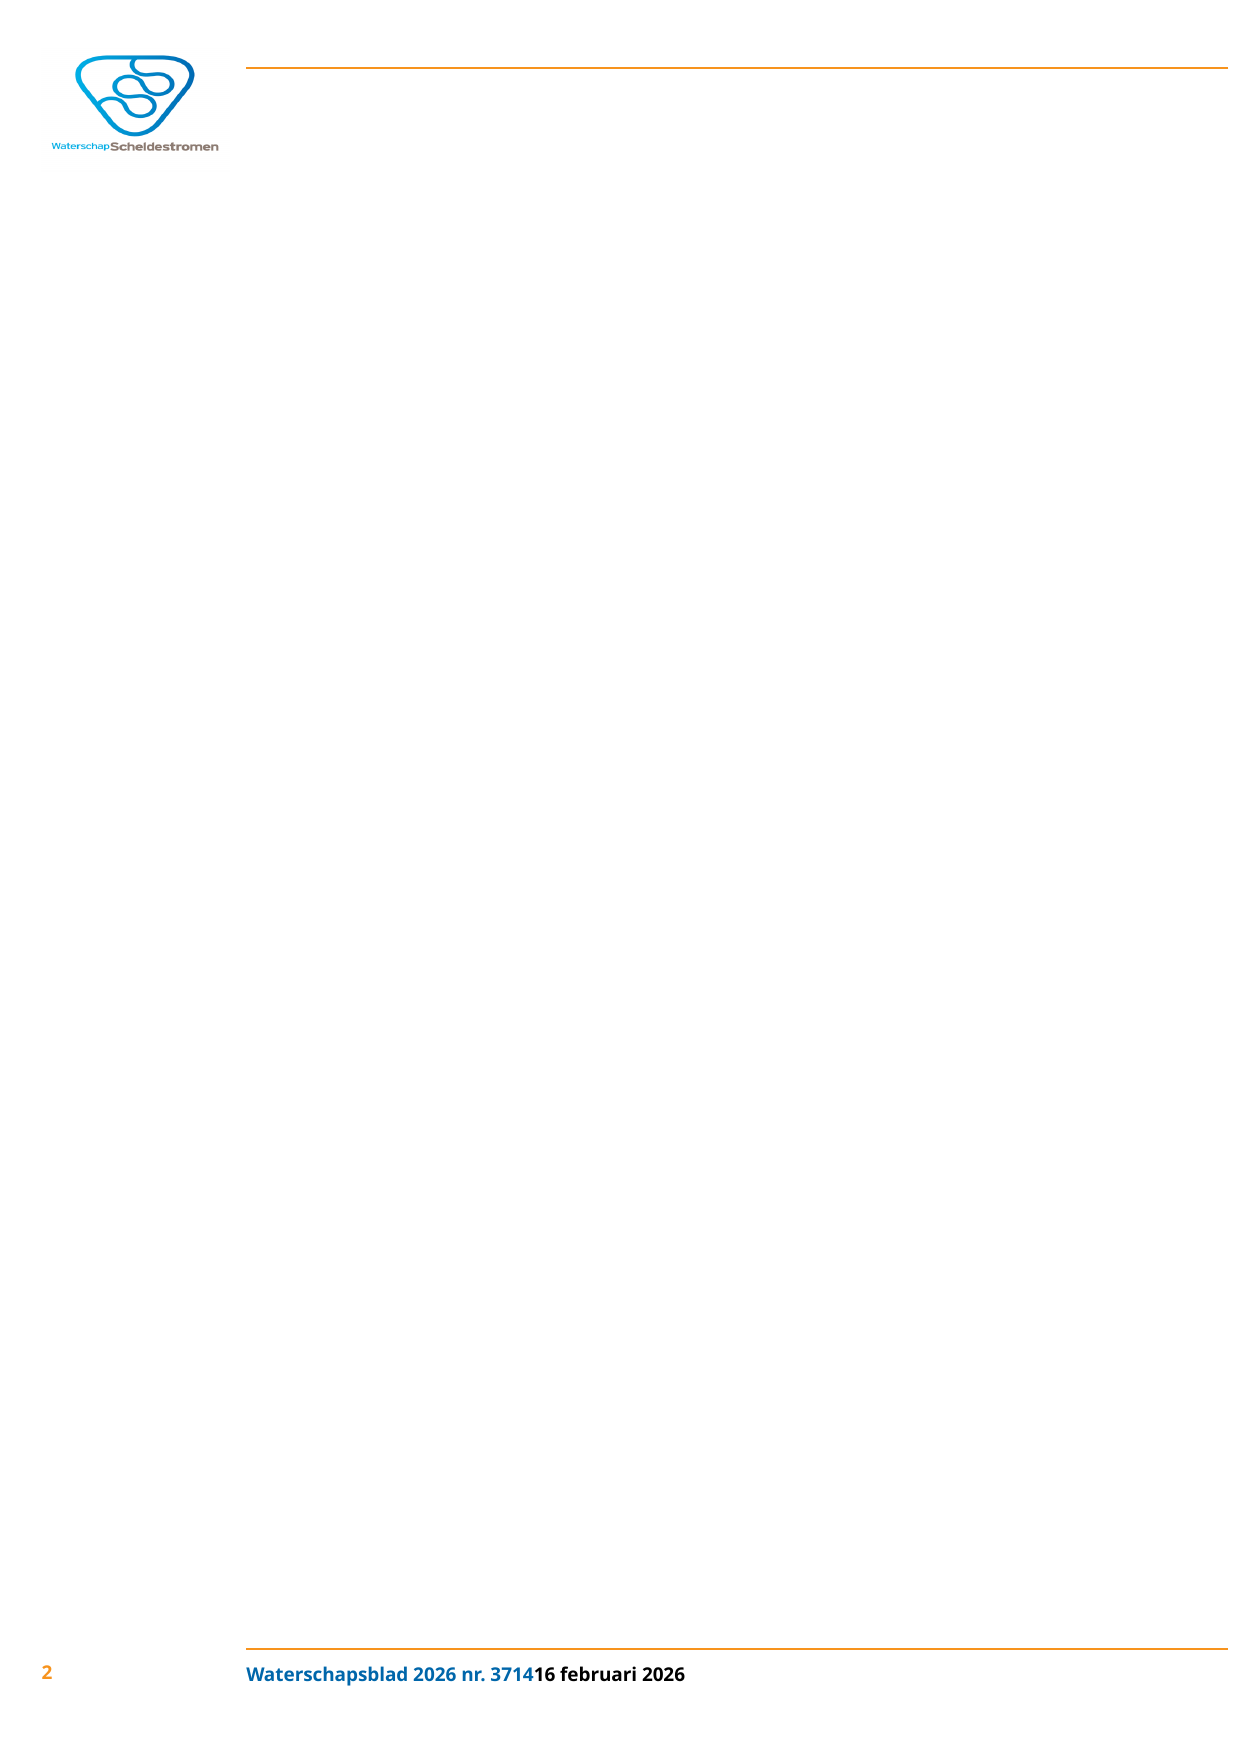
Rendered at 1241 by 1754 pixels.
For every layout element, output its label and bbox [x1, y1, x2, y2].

picture [41, 47, 231, 172]
